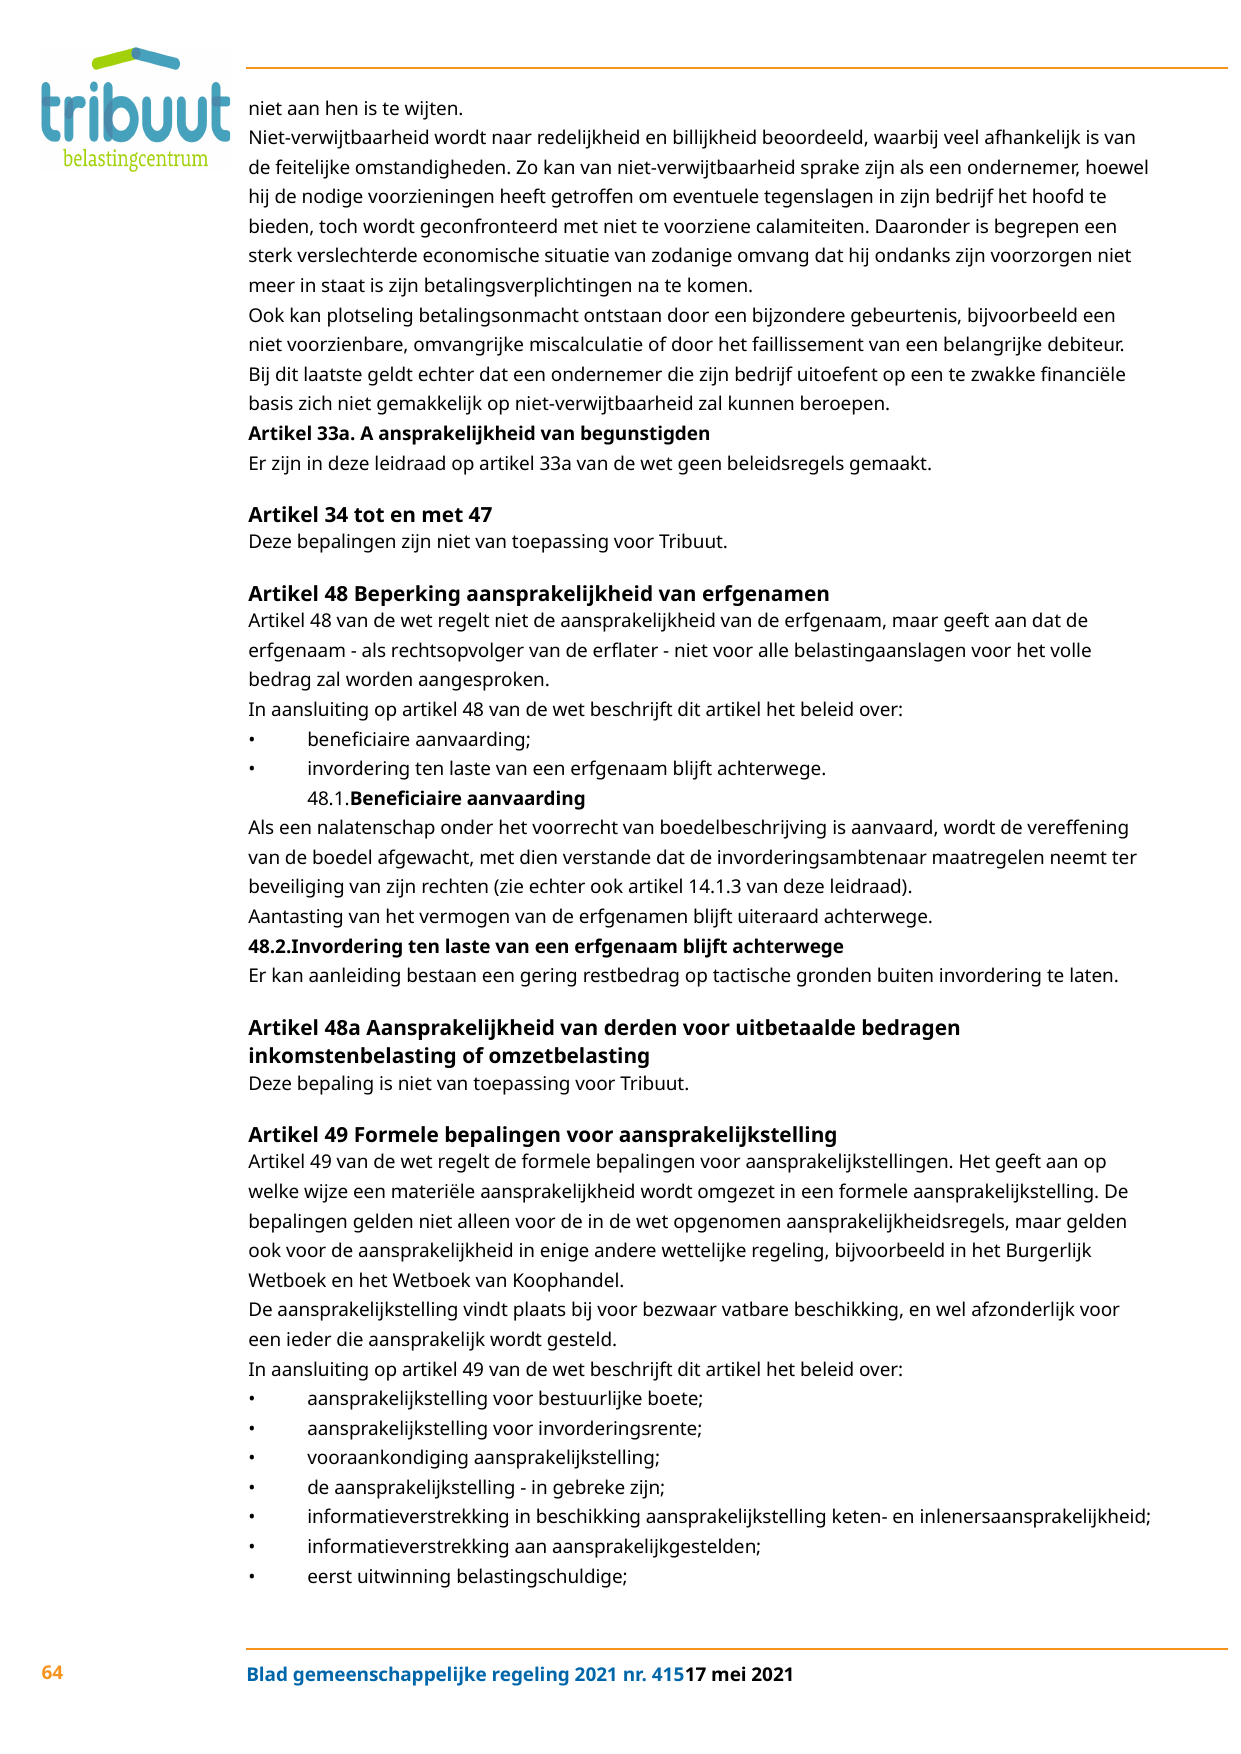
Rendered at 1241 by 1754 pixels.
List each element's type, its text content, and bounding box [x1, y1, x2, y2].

list beneficiaire aanvaarding; [248, 726, 1152, 752]
text In aansluiting op artikel 48 van de wet beschrijft dit artikel het beleid over: [248, 696, 1152, 722]
text Als een nalatenschap onder het voorrecht van boedelbeschrijving is aanvaard, wordt de vereffening van de boedel afgewacht, met dien verstande dat de invorderingsambtenaar maatregelen neemt ter beveiliging van zijn rechten (zie echter ook artikel 14.1.3 van deze leidraad). [248, 814, 1152, 899]
list 48.1.Beneficiaire aanvaarding [248, 785, 1152, 811]
list informatieverstrekking in beschikking aansprakelijkstelling keten- en inlenersaansprakelijkheid; [248, 1504, 1152, 1529]
list informatieverstrekking aan aansprakelijkgestelden; [248, 1533, 1152, 1559]
text niet aan hen is te wijten. [248, 95, 1152, 121]
text Artikel 49 Formele bepalingen voor aansprakelijkstelling [248, 1120, 1152, 1149]
list aansprakelijkstelling voor bestuurlijke boete; [248, 1385, 1152, 1411]
list eerst uitwinning belastingschuldige; [248, 1563, 1152, 1588]
text 48.2.Invordering ten laste van een erfgenaam blijft achterwege [248, 933, 1152, 959]
list aansprakelijkstelling voor invorderingsrente; [248, 1415, 1152, 1441]
text Er kan aanleiding bestaan een gering restbedrag op tactische gronden buiten invordering te laten. [248, 962, 1152, 988]
text In aansluiting op artikel 49 van de wet beschrijft dit artikel het beleid over: [248, 1356, 1152, 1381]
text Er zijn in deze leidraad op artikel 33a van de wet geen beleidsregels gemaakt. [248, 450, 1152, 476]
text Artikel 48a Aansprakelijkheid van derden voor uitbetaalde bedragen inkomstenbelasting of omzetbelasting [248, 1013, 1152, 1070]
text Artikel 34 tot en met 47 [248, 500, 1152, 529]
list vooraankondiging aansprakelijkstelling; [248, 1444, 1152, 1470]
text Artikel 48 van de wet regelt niet de aansprakelijkheid van de erfgenaam, maar geeft aan dat de erfgenaam - als rechtsopvolger van de erflater - niet voor alle belastingaanslagen voor het volle bedrag zal worden aangesproken. [248, 607, 1152, 692]
picture [41, 47, 231, 172]
text De aansprakelijkstelling vindt plaats bij voor bezwaar vatbare beschikking, en wel afzonderlijk voor een ieder die aansprakelijk wordt gesteld. [248, 1297, 1152, 1352]
text Deze bepaling is niet van toepassing voor Tribuut. [248, 1070, 1152, 1096]
list invordering ten laste van een erfgenaam blijft achterwege. [248, 755, 1152, 781]
text Artikel 49 van de wet regelt de formele bepalingen voor aansprakelijkstellingen. Het geeft aan op welke wijze een materiële aansprakelijkheid wordt omgezet in een formele aansprakelijkstelling. De bepalingen gelden niet alleen voor de in de wet opgenomen aansprakelijkheidsregels, maar gelden ook voor de aansprakelijkheid in enige andere wettelijke regeling, bijvoorbeeld in het Burgerlijk Wetboek en het Wetboek van Koophandel. [248, 1149, 1152, 1293]
text Aantasting van het vermogen van de erfgenamen blijft uiteraard achterwege. [248, 903, 1152, 929]
list de aansprakelijkstelling - in gebreke zijn; [248, 1474, 1152, 1500]
text Artikel 48 Beperking aansprakelijkheid van erfgenamen [248, 579, 1152, 607]
text Niet-verwijtbaarheid wordt naar redelijkheid en billijkheid beoordeeld, waarbij veel afhankelijk is van de feitelijke omstandigheden. Zo kan van niet-verwijtbaarheid sprake zijn als een ondernemer, hoewel hij de nodige voorzieningen heeft getroffen om eventuele tegenslagen in zijn bedrijf het hoofd te bieden, toch wordt geconfronteerd met niet te voorziene calamiteiten. Daaronder is begrepen een sterk verslechterde economische situatie van zodanige omvang dat hij ondanks zijn voorzorgen niet meer in staat is zijn betalingsverplichtingen na te komen. [248, 124, 1152, 298]
text Ook kan plotseling betalingsonmacht ontstaan door een bijzondere gebeurtenis, bijvoorbeeld een niet voorzienbare, omvangrijke miscalculatie of door het faillissement van een belangrijke debiteur. Bij dit laatste geldt echter dat een ondernemer die zijn bedrijf uitoefent op een te zwakke financiële basis zich niet gemakkelijk op niet-verwijtbaarheid zal kunnen beroepen. [248, 302, 1152, 416]
text Artikel 33a. A ansprakelijkheid van begunstigden [248, 420, 1152, 446]
text Deze bepalingen zijn niet van toepassing voor Tribuut. [248, 529, 1152, 554]
